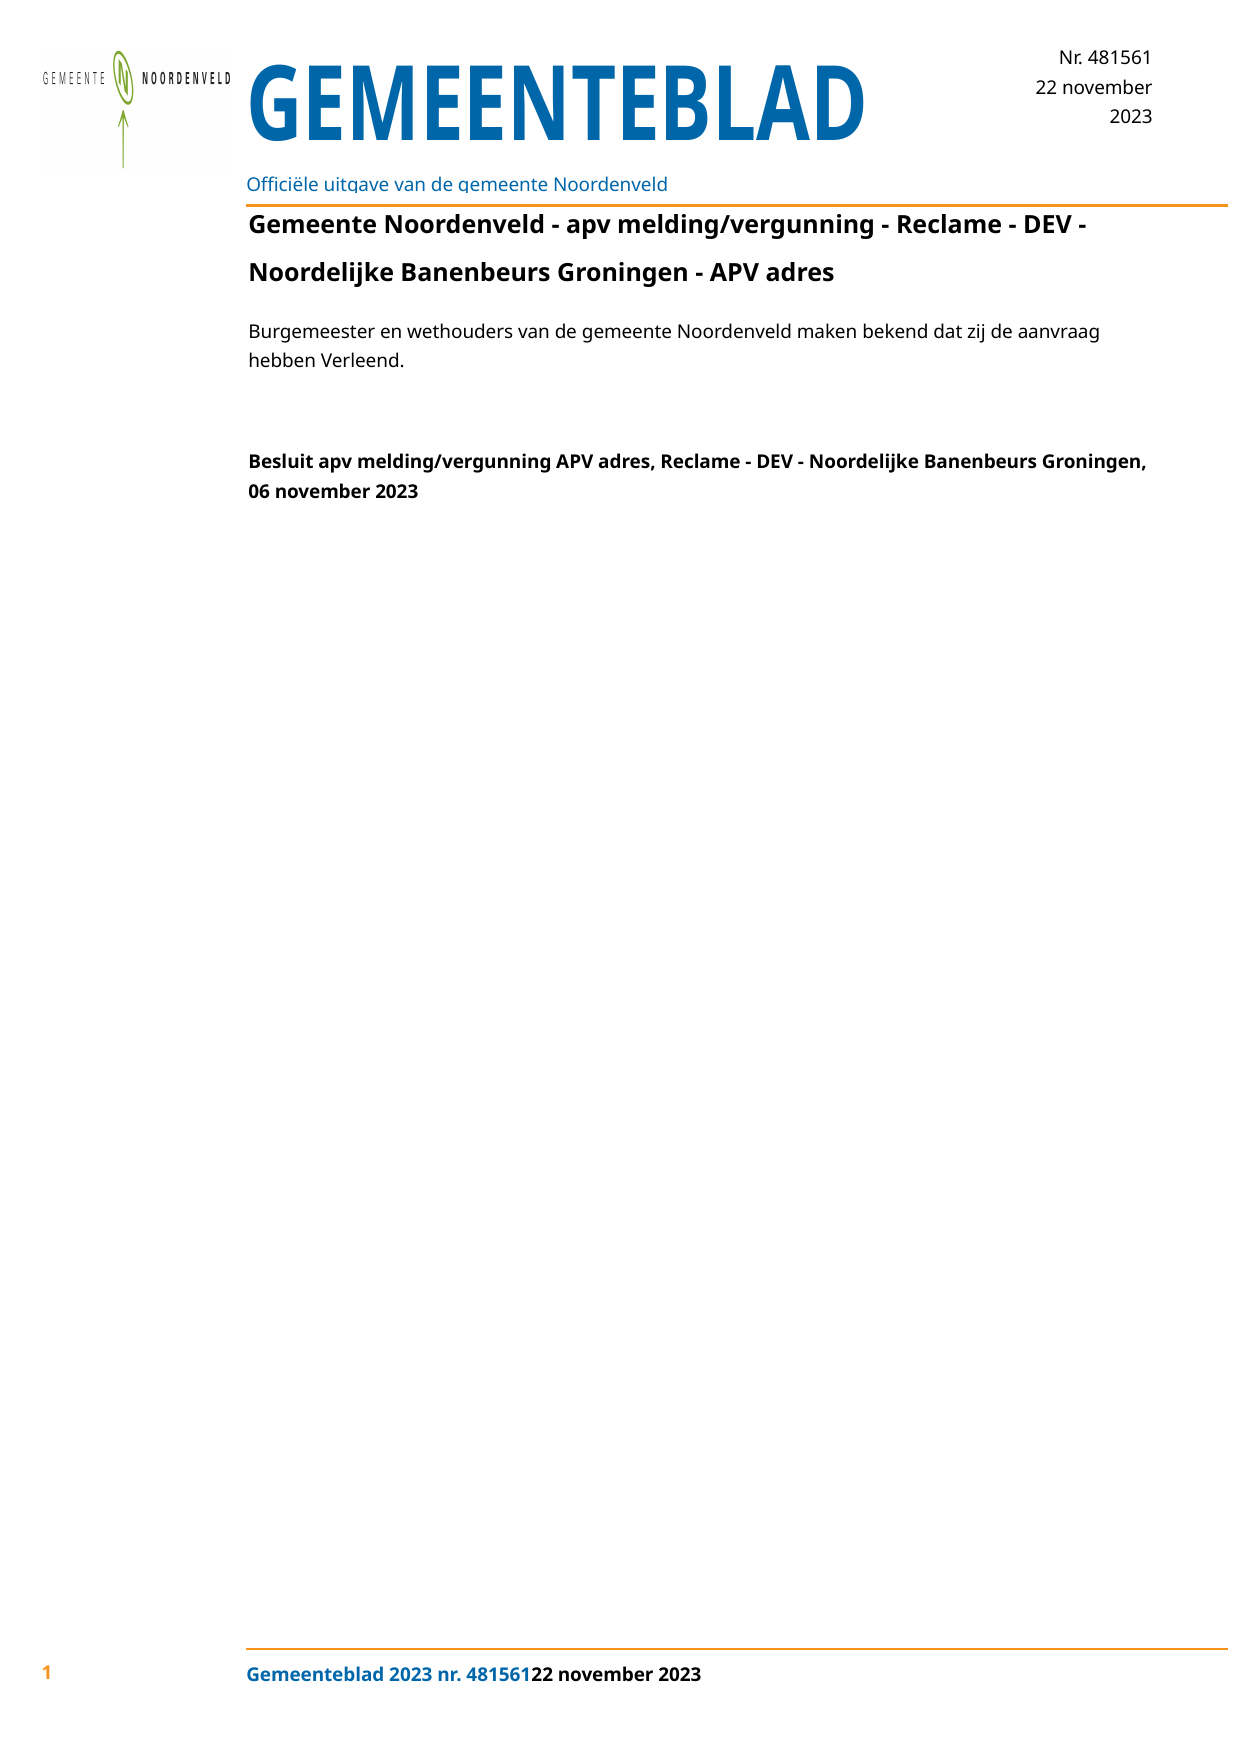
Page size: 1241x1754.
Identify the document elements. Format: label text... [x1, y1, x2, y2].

text Burgemeester en wethouders van de gemeente Noordenveld maken bekend dat zij de aanvraag hebben Verleend. [248, 318, 1152, 373]
text Gemeente Noordenveld - apv melding/vergunning - Reclame - DEV - Noordelijke Banenbeurs Groningen - APV adres [248, 207, 1152, 288]
text Besluit apv melding/vergunning APV adres, Reclame - DEV - Noordelijke Banenbeurs Groningen, 06 november 2023 [248, 448, 1152, 504]
picture [41, 47, 231, 172]
